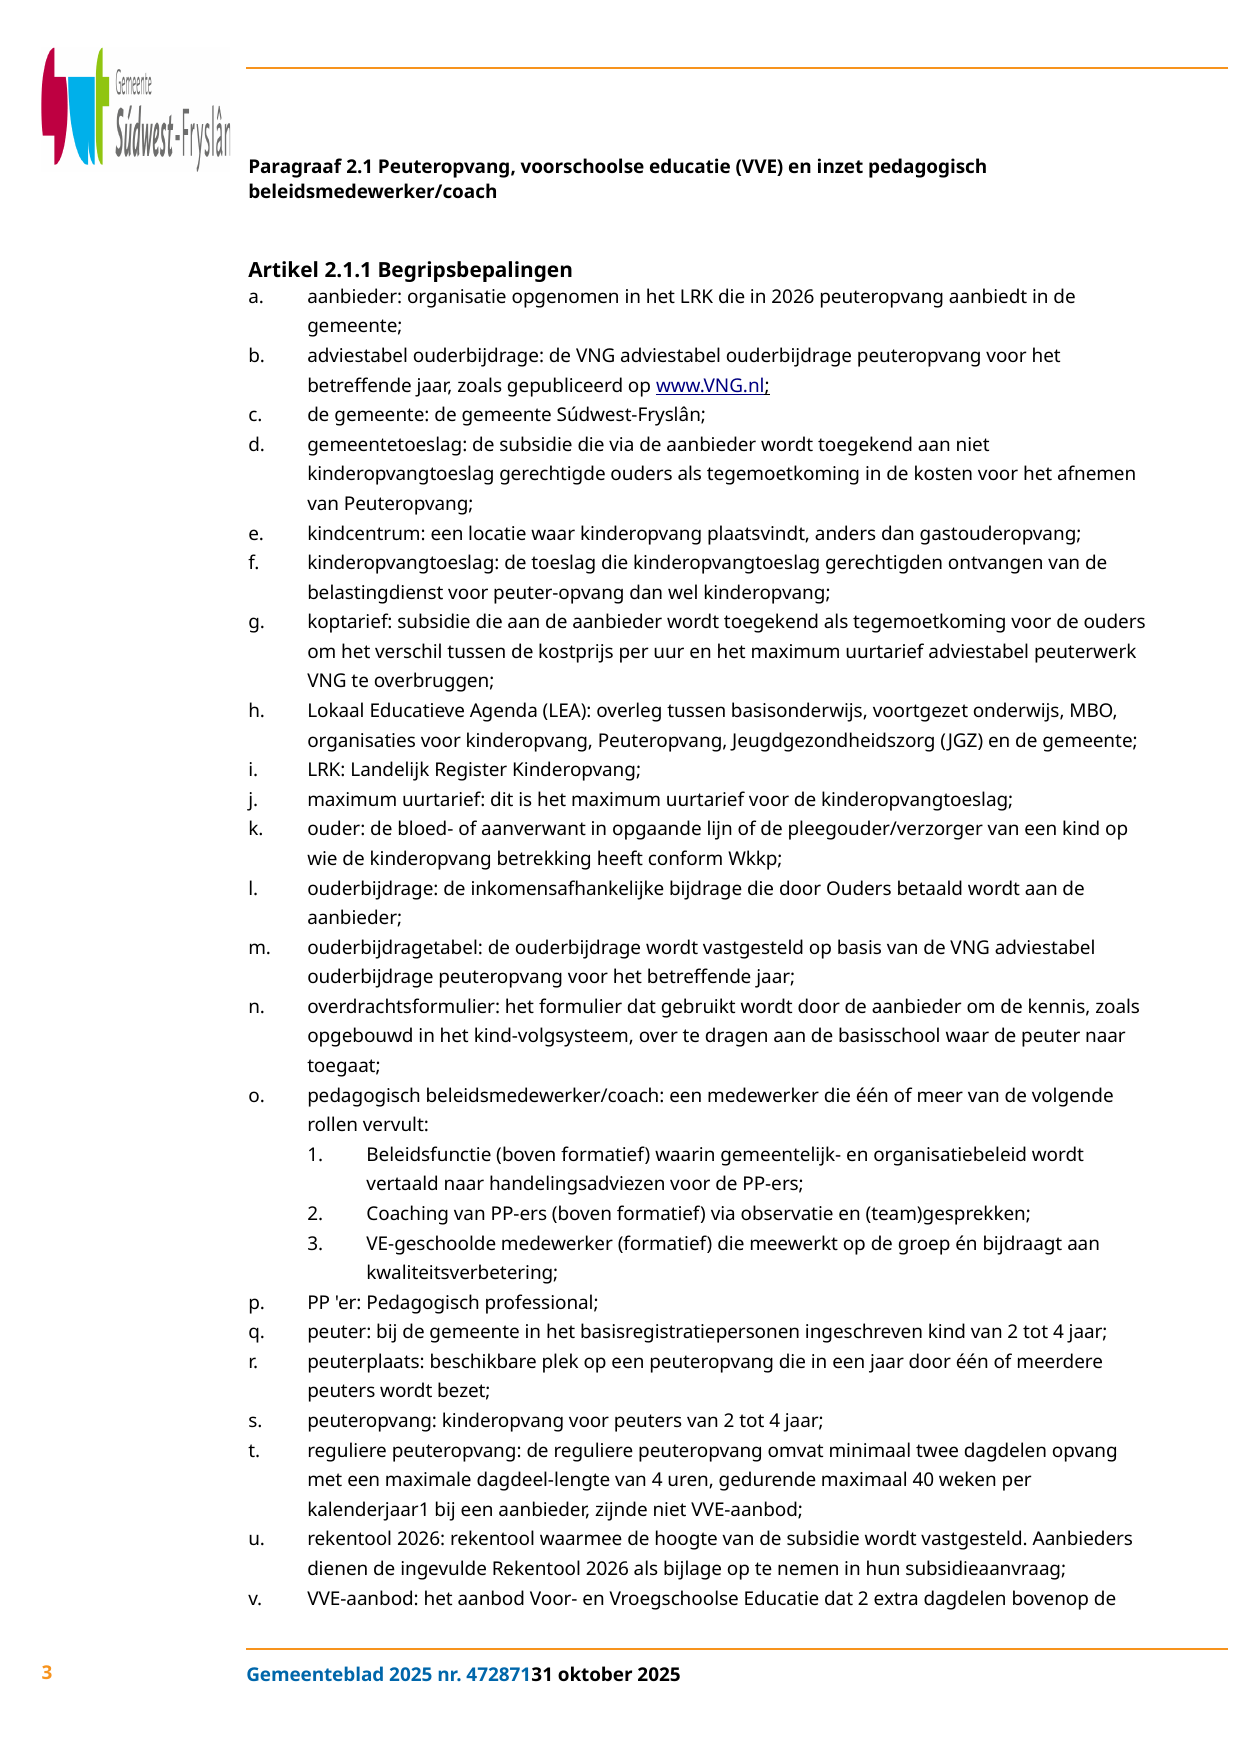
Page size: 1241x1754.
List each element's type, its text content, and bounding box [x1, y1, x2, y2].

text Artikel 2.1.1 Begripsbepalingen [248, 255, 1152, 283]
list peuterplaats: beschikbare plek op een peuteropvang die in een jaar door één of meerdere peuters wordt bezet; [248, 1348, 1152, 1403]
list peuter: bij de gemeente in het basisregistratiepersonen ingeschreven kind van 2 tot 4 jaar; [248, 1318, 1152, 1344]
list kindcentrum: een locatie waar kinderopvang plaatsvindt, anders dan gastouderopvang; [248, 520, 1152, 546]
list LRK: Landelijk Register Kinderopvang; [248, 756, 1152, 782]
list pedagogisch beleidsmedewerker/coach: een medewerker die één of meer van de volgende rollen vervult: [248, 1082, 1152, 1137]
list adviestabel ouderbijdrage: de VNG adviestabel ouderbijdrage peuteropvang voor het betreffende jaar, zoals gepubliceerd op www.VNG.nl; [248, 342, 1152, 398]
list VVE-aanbod: het aanbod Voor- en Vroegschoolse Educatie dat 2 extra dagdelen bovenop de [248, 1585, 1152, 1611]
list de gemeente: de gemeente Súdwest-Fryslân; [248, 401, 1152, 427]
list ouder: de bloed- of aanverwant in opgaande lijn of de pleegouder/verzorger van een kind op wie de kinderopvang betrekking heeft conform Wkkp; [248, 816, 1152, 871]
list koptarief: subsidie die aan de aanbieder wordt toegekend als tegemoetkoming voor de ouders om het verschil tussen de kostprijs per uur en het maximum uurtarief adviestabel peuterwerk VNG te overbruggen; [248, 608, 1152, 693]
list rekentool 2026: rekentool waarmee de hoogte van de subsidie wordt vastgesteld. Aanbieders dienen de ingevulde Rekentool 2026 als bijlage op te nemen in hun subsidieaanvraag; [248, 1526, 1152, 1581]
list ouderbijdragetabel: de ouderbijdrage wordt vastgesteld op basis van de VNG adviestabel ouderbijdrage peuteropvang voor het betreffende jaar; [248, 934, 1152, 989]
list Coaching van PP-ers (boven formatief) via observatie en (team)gesprekken; [307, 1200, 1152, 1226]
list Beleidsfunctie (boven formatief) waarin gemeentelijk- en organisatiebeleid wordt vertaald naar handelingsadviezen voor de PP-ers; [307, 1141, 1152, 1196]
list reguliere peuteropvang: de reguliere peuteropvang omvat minimaal twee dagdelen opvang met een maximale dagdeel-lengte van 4 uren, gedurende maximaal 40 weken per kalenderjaar1 bij een aanbieder, zijnde niet VVE-aanbod; [248, 1437, 1152, 1522]
picture [41, 47, 231, 172]
list PP 'er: Pedagogisch professional; [248, 1289, 1152, 1315]
list aanbieder: organisatie opgenomen in het LRK die in 2026 peuteropvang aanbiedt in de gemeente; [248, 283, 1152, 338]
list gemeentetoeslag: de subsidie die via de aanbieder wordt toegekend aan niet kinderopvangtoeslag gerechtigde ouders als tegemoetkoming in de kosten voor het afnemen van Peuteropvang; [248, 431, 1152, 516]
list kinderopvangtoeslag: de toeslag die kinderopvangtoeslag gerechtigden ontvangen van de belastingdienst voor peuter-opvang dan wel kinderopvang; [248, 549, 1152, 605]
list peuteropvang: kinderopvang voor peuters van 2 tot 4 jaar; [248, 1407, 1152, 1433]
list overdrachtsformulier: het formulier dat gebruikt wordt door de aanbieder om de kennis, zoals opgebouwd in het kind-volgsysteem, over te dragen aan de basisschool waar de peuter naar toegaat; [248, 993, 1152, 1078]
list ouderbijdrage: de inkomensafhankelijke bijdrage die door Ouders betaald wordt aan de aanbieder; [248, 875, 1152, 930]
text Paragraaf 2.1 Peuteropvang, voorschoolse educatie (VVE) en inzet pedagogisch beleidsmedewerker/coach [248, 153, 1152, 204]
list maximum uurtarief: dit is het maximum uurtarief voor de kinderopvangtoeslag; [248, 786, 1152, 812]
list VE-geschoolde medewerker (formatief) die meewerkt op de groep én bijdraagt aan kwaliteitsverbetering; [307, 1230, 1152, 1285]
list Lokaal Educatieve Agenda (LEA): overleg tussen basisonderwijs, voortgezet onderwijs, MBO, organisaties voor kinderopvang, Peuteropvang, Jeugdgezondheidszorg (JGZ) en de gemeente; [248, 697, 1152, 753]
